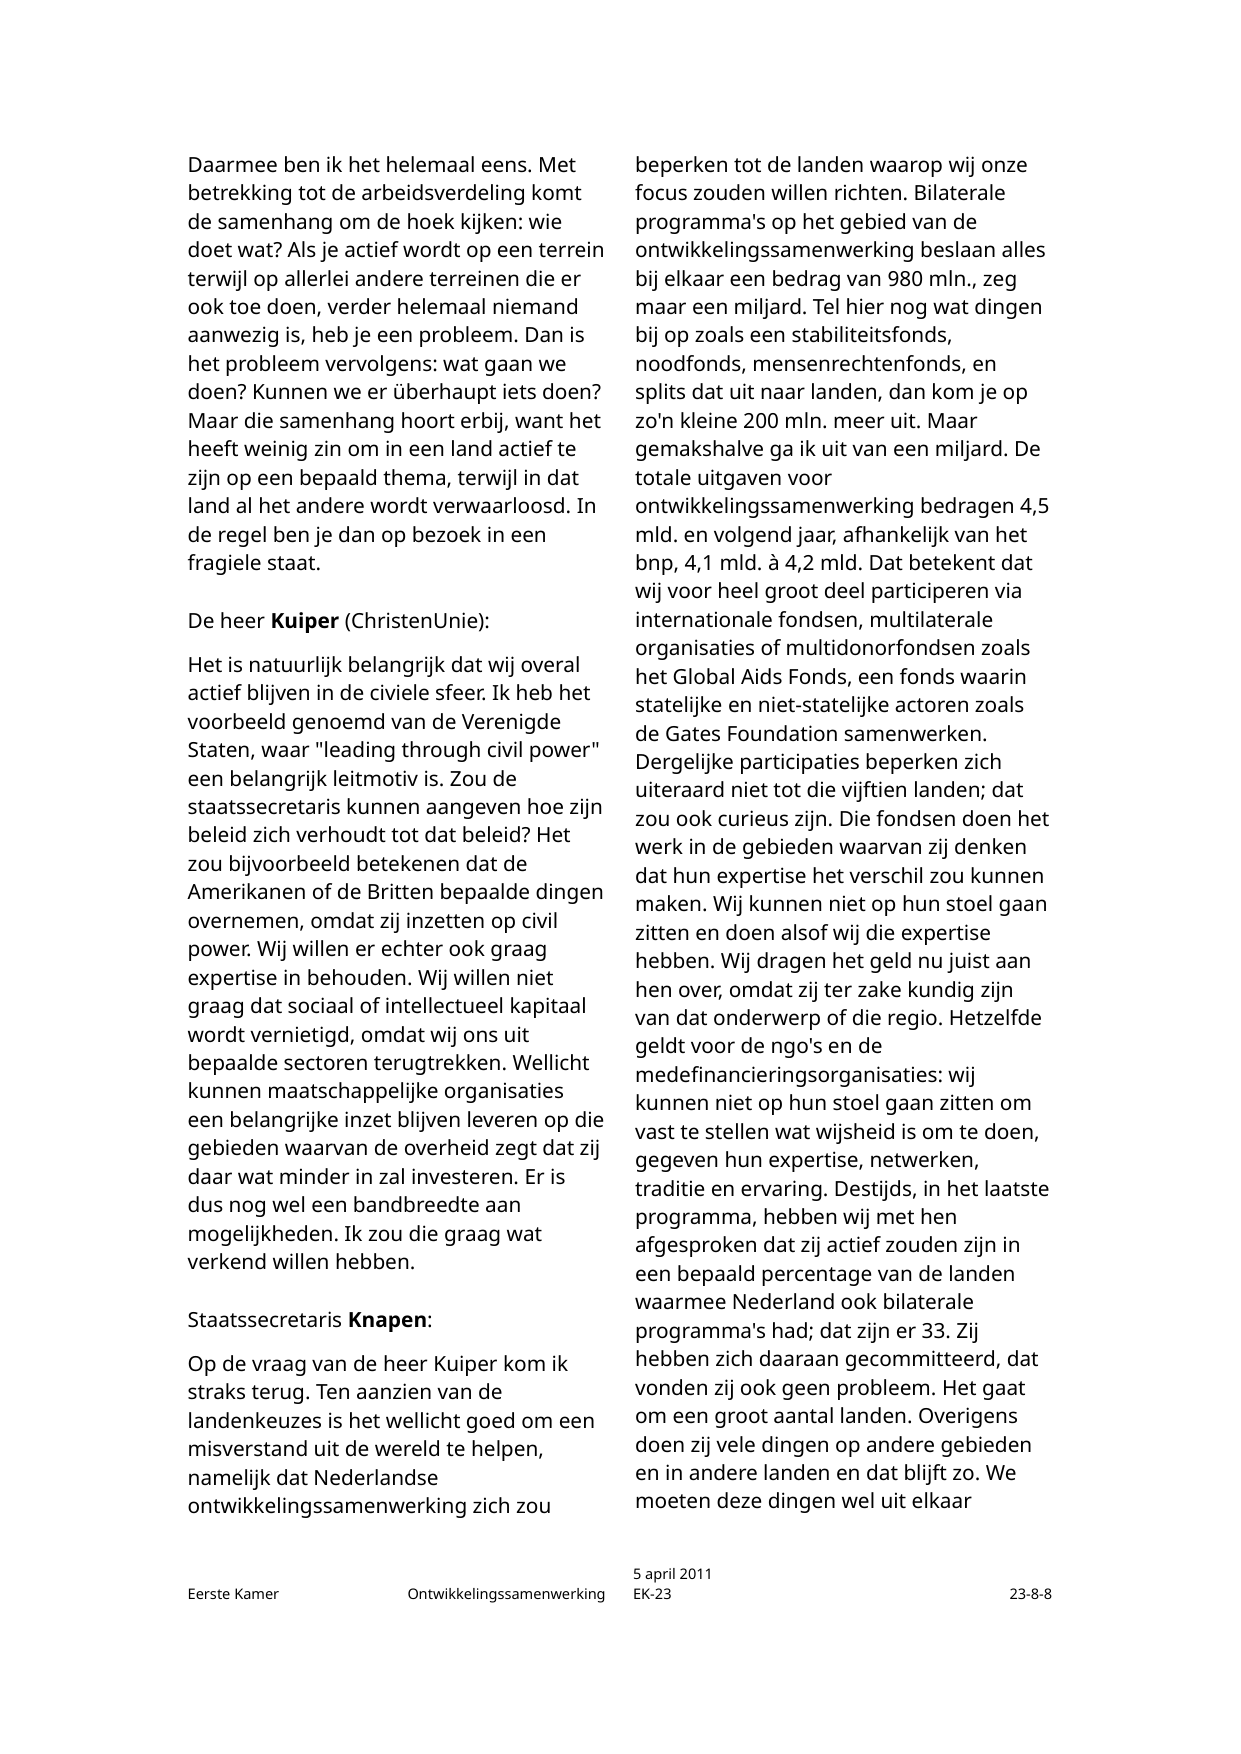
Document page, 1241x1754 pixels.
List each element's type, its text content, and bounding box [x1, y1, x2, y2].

text Het is natuurlijk belangrijk dat wij overal actief blijven in de civiele sfeer. Ik heb het voorbeeld genoemd van de Verenigde Staten, waar "leading through civil power" een belangrijk leitmotiv is. Zou de staatssecretaris kunnen aangeven hoe zijn beleid zich verhoudt tot dat beleid? Het zou bijvoorbeeld betekenen dat de Amerikanen of de Britten bepaalde dingen overnemen, omdat zij inzetten op civil power. Wij willen er echter ook graag expertise in behouden. Wij willen niet graag dat sociaal of intellectueel kapitaal wordt vernietigd, omdat wij ons uit bepaalde sectoren terugtrekken. Wellicht kunnen maatschappelijke organisaties een belangrijke inzet blijven leveren op die gebieden waarvan de overheid zegt dat zij daar wat minder in zal investeren. Er is dus nog wel een bandbreedte aan mogelijkheden. Ik zou die graag wat verkend willen hebben. [187, 650, 605, 1276]
text Daarmee ben ik het helemaal eens. Met betrekking tot de arbeidsverdeling komt de samenhang om de hoek kijken: wie doet wat? Als je actief wordt op een terrein terwijl op allerlei andere terreinen die er ook toe doen, verder helemaal niemand aanwezig is, heb je een probleem. Dan is het probleem vervolgens: wat gaan we doen? Kunnen we er überhaupt iets doen? Maar die samenhang hoort erbij, want het heeft weinig zin om in een land actief te zijn op een bepaald thema, terwijl in dat land al het andere wordt verwaarloosd. In de regel ben je dan op bezoek in een fragiele staat. [187, 150, 605, 577]
text Dergelijke participaties beperken zich uiteraard niet tot die vijftien landen; dat zou ook curieus zijn. Die fondsen doen het werk in de gebieden waarvan zij denken dat hun expertise het verschil zou kunnen maken. Wij kunnen niet op hun stoel gaan zitten en doen alsof wij die expertise hebben. Wij dragen het geld nu juist aan hen over, omdat zij ter zake kundig zijn van dat onderwerp of die regio. Hetzelfde geldt voor de ngo's en de medefinancieringsorganisaties: wij kunnen niet op hun stoel gaan zitten om vast te stellen wat wijsheid is om te doen, gegeven hun expertise, netwerken, traditie en ervaring. Destijds, in het laatste programma, hebben wij met hen afgesproken dat zij actief zouden zijn in een bepaald percentage van de landen waarmee Nederland ook bilaterale programma's had; dat zijn er 33. Zij hebben zich daaraan gecommitteerd, dat vonden zij ook geen probleem. Het gaat om een groot aantal landen. Overigens doen zij vele dingen op andere gebieden en in andere landen en dat blijft zo. We moeten deze dingen wel uit elkaar [635, 747, 1053, 1515]
text Staatssecretaris Knapen: [187, 1306, 605, 1334]
text De heer Kuiper (ChristenUnie): [187, 607, 605, 635]
text Op de vraag van de heer Kuiper kom ik straks terug. Ten aanzien van de landenkeuzes is het wellicht goed om een misverstand uit de wereld te helpen, namelijk dat Nederlandse ontwikkelingssamenwerking zich zou [187, 1349, 605, 1520]
text beperken tot de landen waarop wij onze focus zouden willen richten. Bilaterale programma's op het gebied van de ontwikkelingssamenwerking beslaan alles bij elkaar een bedrag van 980 mln., zeg maar een miljard. Tel hier nog wat dingen bij op zoals een stabiliteitsfonds, noodfonds, mensenrechtenfonds, en splits dat uit naar landen, dan kom je op zo'n kleine 200 mln. meer uit. Maar gemakshalve ga ik uit van een miljard. De totale uitgaven voor ontwikkelingssamenwerking bedragen 4,5 mld. en volgend jaar, afhankelijk van het bnp, 4,1 mld. à 4,2 mld. Dat betekent dat wij voor heel groot deel participeren via internationale fondsen, multilaterale organisaties of multidonorfondsen zoals het Global Aids Fonds, een fonds waarin statelijke en niet-statelijke actoren zoals de Gates Foundation samenwerken. [635, 150, 1053, 747]
